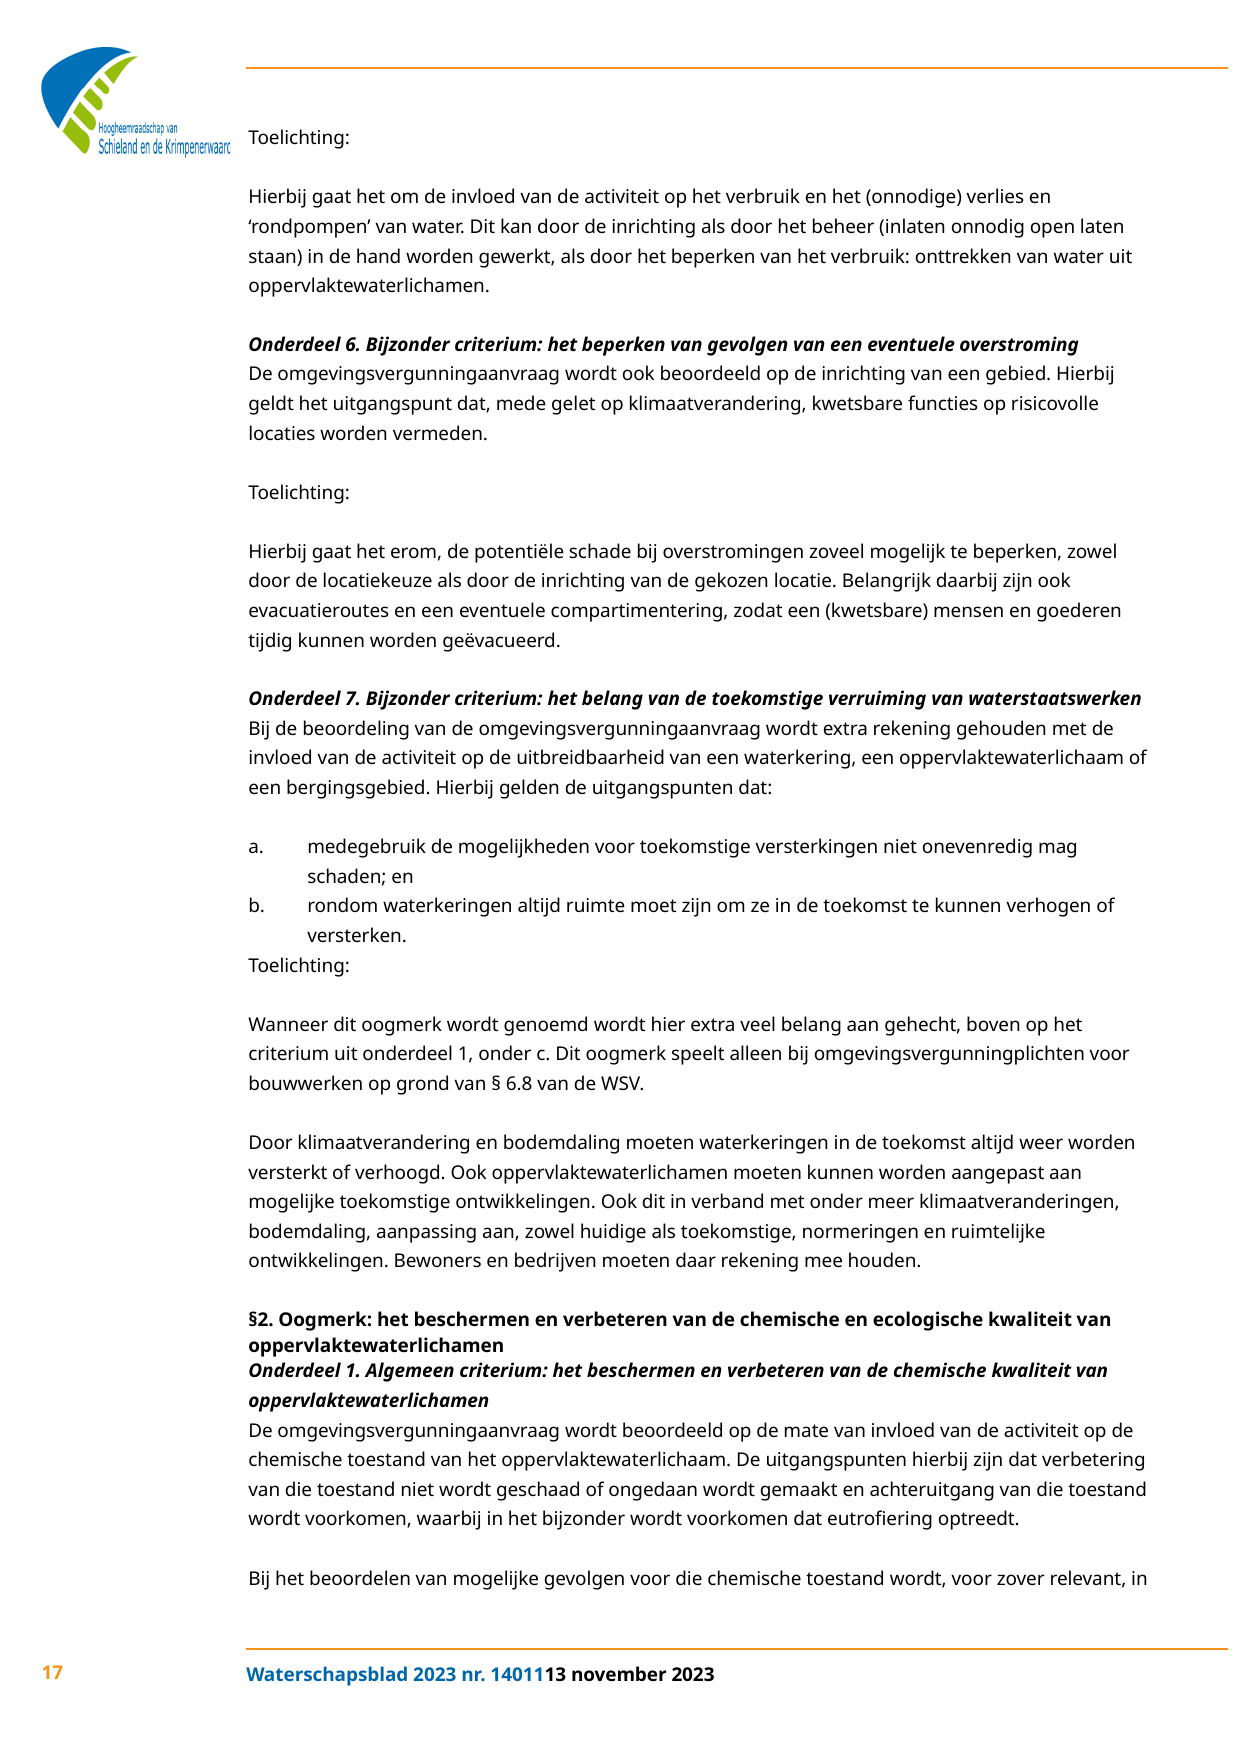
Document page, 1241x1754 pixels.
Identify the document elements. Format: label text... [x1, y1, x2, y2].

list medegebruik de mogelijkheden voor toekomstige versterkingen niet onevenredig mag schaden; en [248, 833, 1152, 889]
table_header Toelichting: Wanneer dit oogmerk wordt genoemd wordt hier extra veel belang aan gehecht, boven op het criterium uit onderdeel 1, onder c. Dit oogmerk speelt alleen bij omgevingsvergunningplichten voor bouwwerken op grond van § 6.8 van de WSV. Door klimaatverandering en bodemdaling moeten waterkeringen in de toekomst altijd weer worden versterkt of verhoogd. Ook oppervlaktewaterlichamen moeten kunnen worden aangepast aan mogelijke toekomstige ontwikkelingen. Ook dit in verband met onder meer klimaatveranderingen, bodemdaling, aanpassing aan, zowel huidige als toekomstige, normeringen en ruimtelijke ontwikkelingen. Bewoners en bedrijven moeten daar rekening mee houden. [248, 952, 1152, 1273]
table_header Toelichting: Hierbij gaat het erom, de potentiële schade bij overstromingen zoveel mogelijk te beperken, zowel door de locatiekeuze als door de inrichting van de gekozen locatie. Belangrijk daarbij zijn ook evacuatieroutes en een eventuele compartimentering, zodat een (kwetsbare) mensen en goederen tijdig kunnen worden geëvacueerd. [248, 479, 1152, 653]
text Bij het beoordelen van mogelijke gevolgen voor die chemische toestand wordt, voor zover relevant, in [248, 1565, 1152, 1590]
text Onderdeel 7. Bijzonder criterium: het belang van de toekomstige verruiming van waterstaatswerken [248, 685, 1152, 711]
text De omgevingsvergunningaanvraag wordt beoordeeld op de mate van invloed van de activiteit op de chemische toestand van het oppervlaktewaterlichaam. De uitgangspunten hierbij zijn dat verbetering van die toestand niet wordt geschaad of ongedaan wordt gemaakt en achteruitgang van die toestand wordt voorkomen, waarbij in het bijzonder wordt voorkomen dat eutrofiering optreedt. [248, 1417, 1152, 1531]
text De omgevingsvergunningaanvraag wordt ook beoordeeld op de inrichting van een gebied. Hierbij geldt het uitgangspunt dat, mede gelet op klimaatverandering, kwetsbare functies op risicovolle locaties worden vermeden. [248, 361, 1152, 445]
text §2. Oogmerk: het beschermen en verbeteren van de chemische en ecologische kwaliteit van oppervlaktewaterlichamen [248, 1306, 1152, 1358]
picture [41, 47, 231, 172]
table_header Toelichting: Hierbij gaat het om de invloed van de activiteit op het verbruik en het (onnodige) verlies en ‘rondpompen’ van water. Dit kan door de inrichting als door het beheer (inlaten onnodig open laten staan) in de hand worden gewerkt, als door het beperken van het verbruik: onttrekken van water uit oppervlaktewaterlichamen. [248, 125, 1152, 298]
text Onderdeel 1. Algemeen criterium: het beschermen en verbeteren van de chemische kwaliteit van oppervlaktewaterlichamen [248, 1358, 1152, 1413]
text Bij de beoordeling van de omgevingsvergunningaanvraag wordt extra rekening gehouden met de invloed van de activiteit op de uitbreidbaarheid van een waterkering, een oppervlaktewaterlichaam of een bergingsgebied. Hierbij gelden de uitgangspunten dat: [248, 715, 1152, 800]
list rondom waterkeringen altijd ruimte moet zijn om ze in de toekomst te kunnen verhogen of versterken. [248, 892, 1152, 948]
text Onderdeel 6. Bijzonder criterium: het beperken van gevolgen van een eventuele overstroming [248, 331, 1152, 357]
